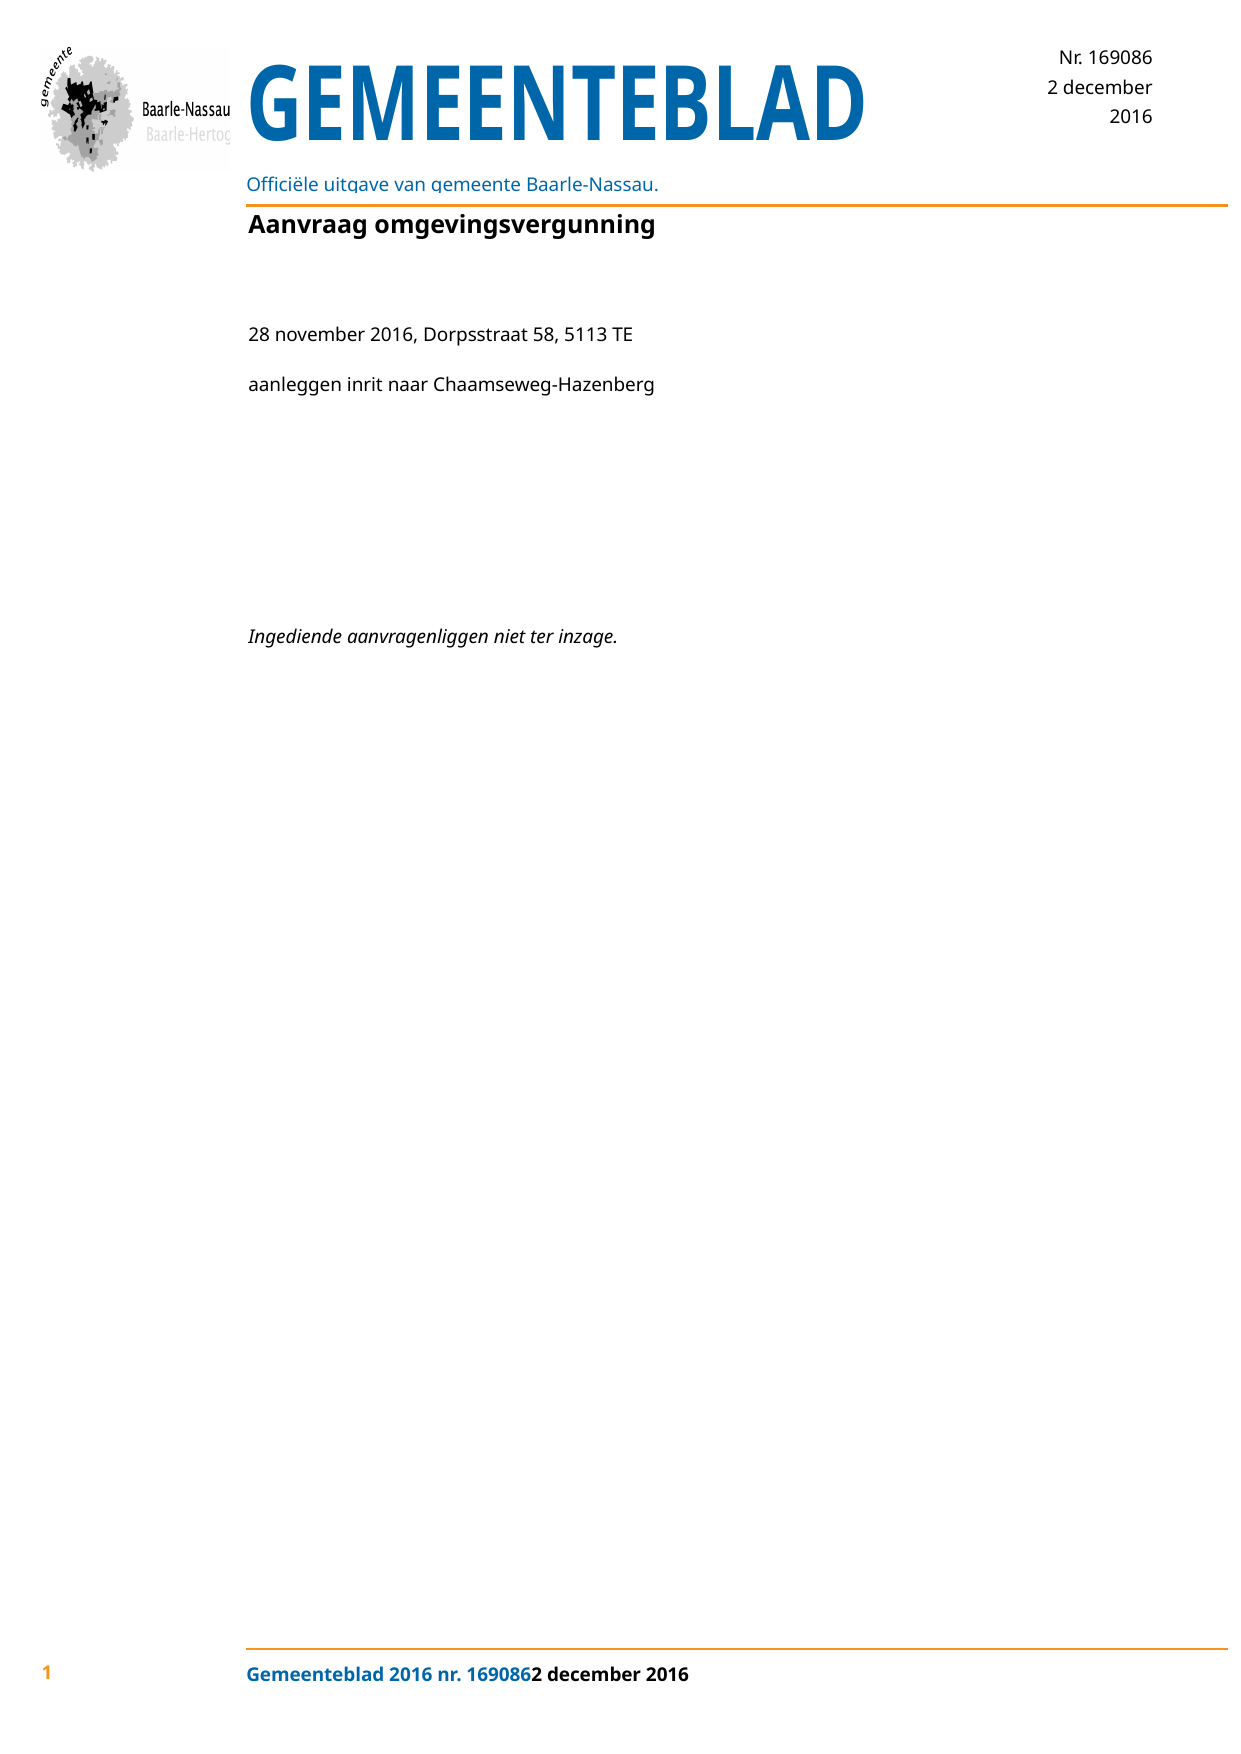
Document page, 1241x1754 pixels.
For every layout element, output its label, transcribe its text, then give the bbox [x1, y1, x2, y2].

text aanleggen inrit naar Chaamseweg-Hazenberg [248, 371, 1152, 397]
text Ingediende aanvragenliggen niet ter inzage. [248, 623, 1152, 649]
picture [41, 47, 231, 172]
text 28 november 2016, Dorpsstraat 58, 5113 TE [248, 321, 1152, 346]
text Aanvraag omgevingsvergunning [248, 207, 1152, 241]
